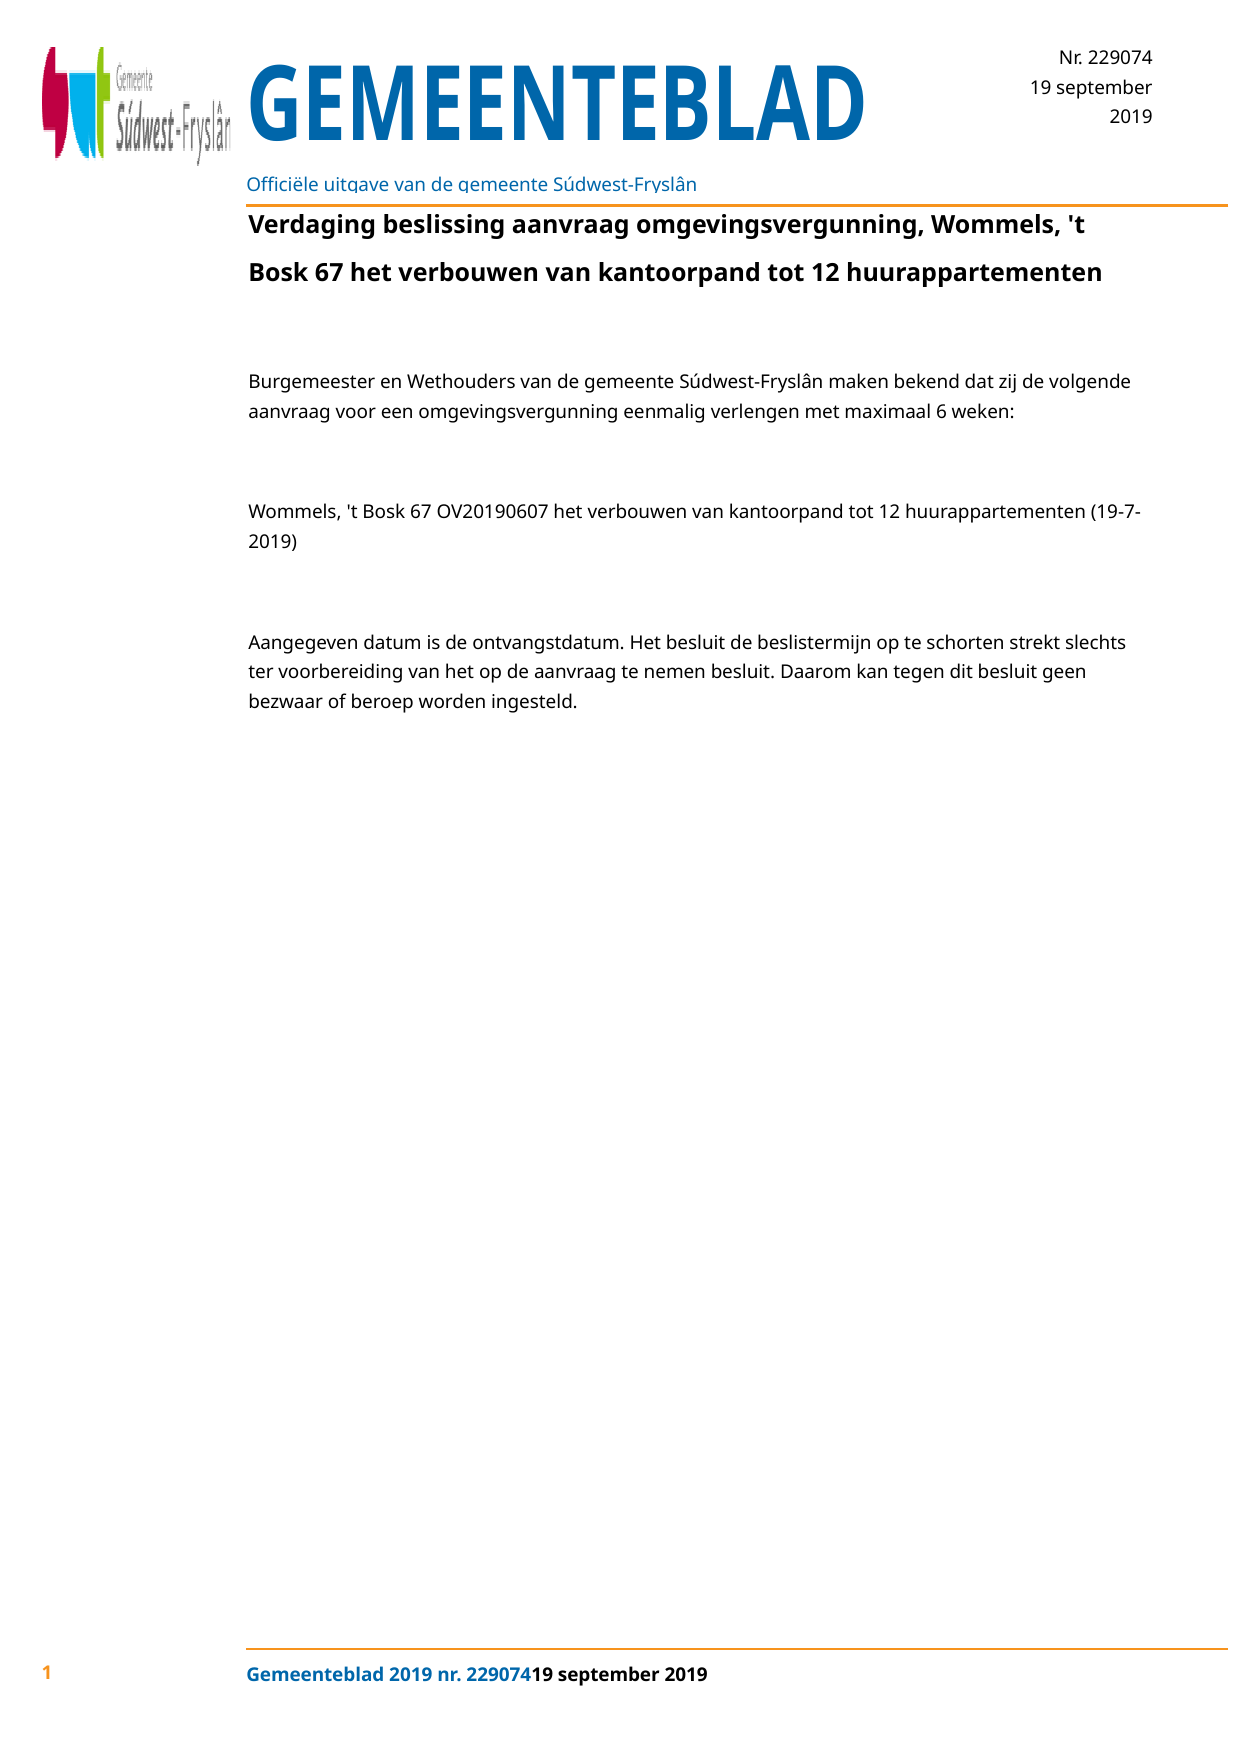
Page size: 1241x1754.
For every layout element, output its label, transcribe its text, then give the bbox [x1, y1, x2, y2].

text Verdaging beslissing aanvraag omgevingsvergunning, Wommels, 't Bosk 67 het verbouwen van kantoorpand tot 12 huurappartementen [248, 207, 1152, 288]
text Burgemeester en Wethouders van de gemeente Súdwest-Fryslân maken bekend dat zij de volgende aanvraag voor een omgevingsvergunning eenmalig verlengen met maximaal 6 weken: [248, 368, 1152, 424]
text Wommels, 't Bosk 67 OV20190607 het verbouwen van kantoorpand tot 12 huurappartementen (19-7-2019) [248, 499, 1152, 554]
picture [41, 47, 231, 172]
text Aangegeven datum is de ontvangstdatum. Het besluit de beslistermijn op te schorten strekt slechts ter voorbereiding van het op de aanvraag te nemen besluit. Daarom kan tegen dit besluit geen bezwaar of beroep worden ingesteld. [248, 629, 1152, 714]
